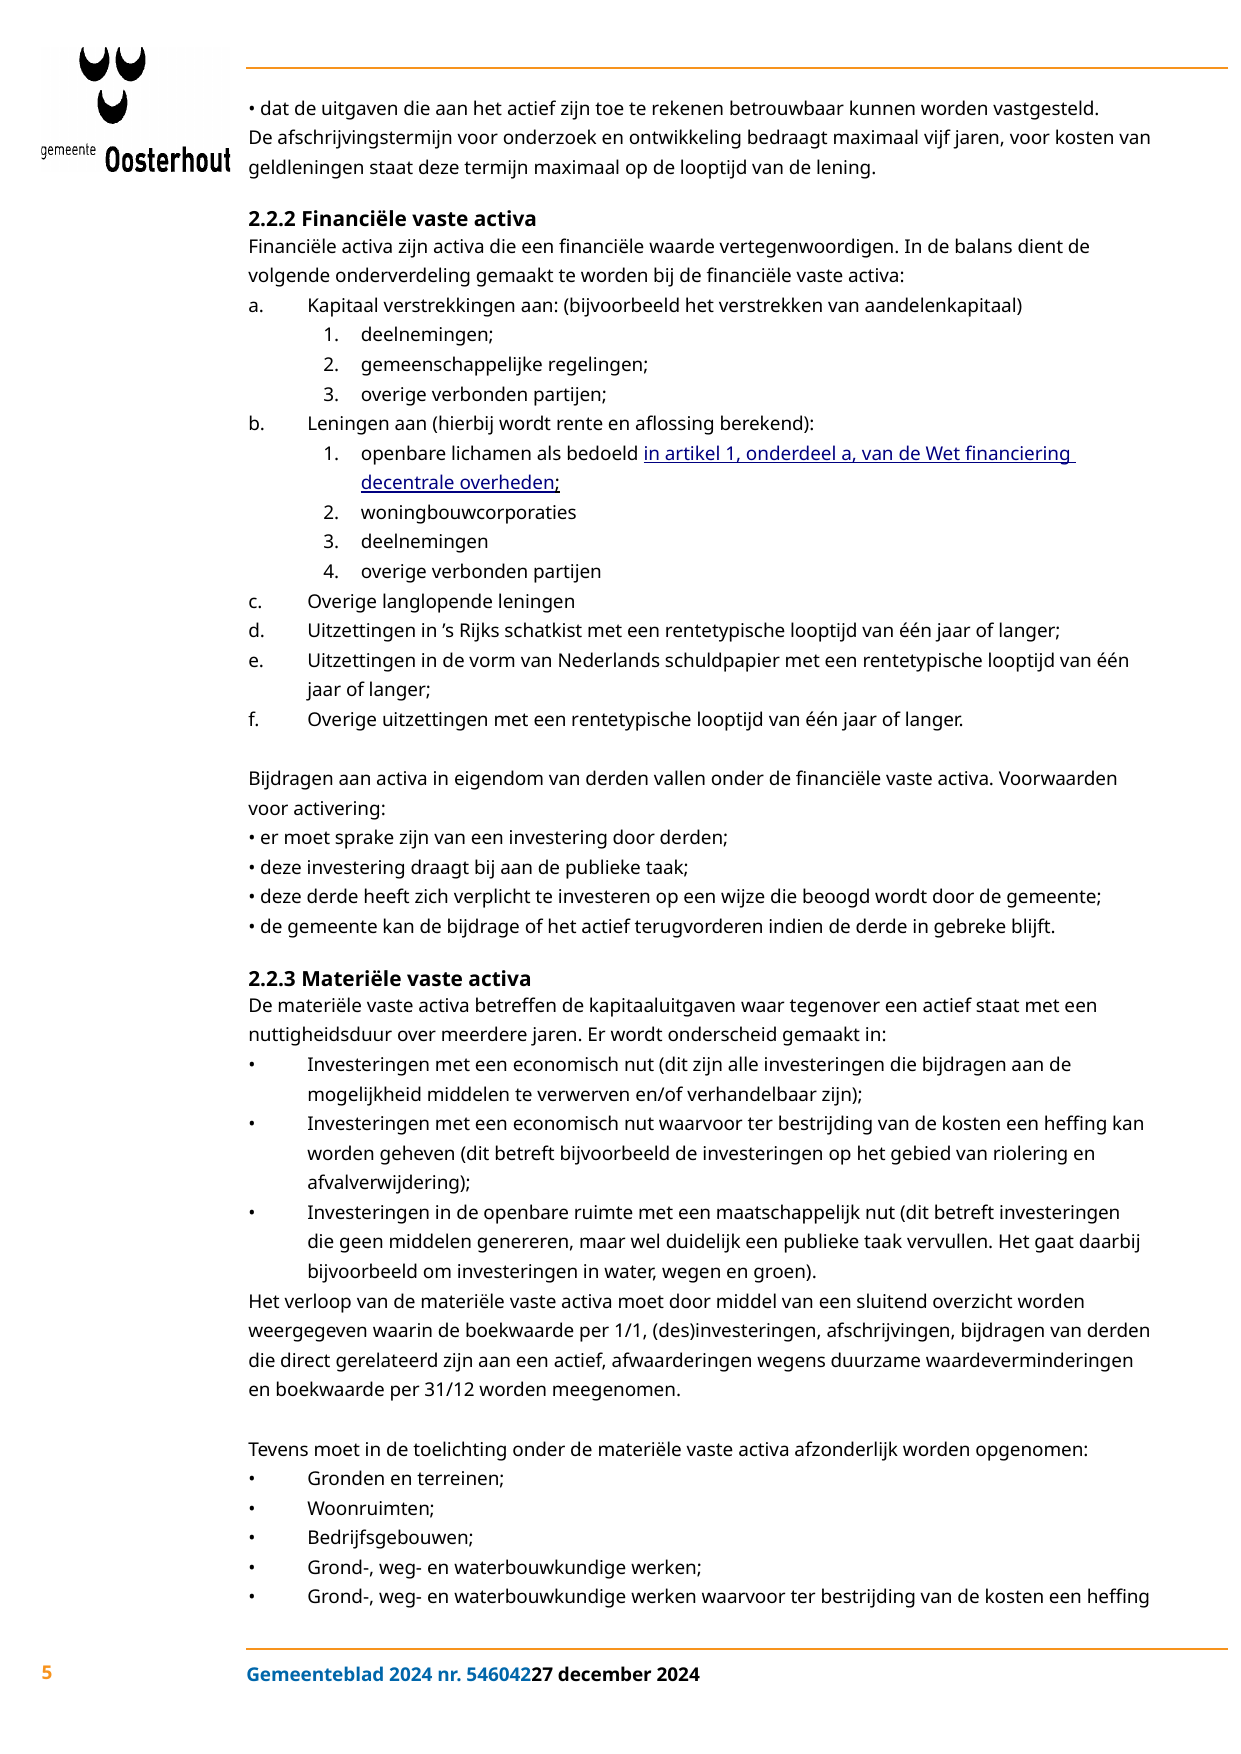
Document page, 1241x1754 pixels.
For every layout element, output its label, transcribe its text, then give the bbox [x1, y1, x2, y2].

text Het verloop van de materiële vaste activa moet door middel van een sluitend overzicht worden weergegeven waarin de boekwaarde per 1/1, (des)investeringen, afschrijvingen, bijdragen van derden die direct gerelateerd zijn aan een actief, afwaarderingen wegens duurzame waardeverminderingen en boekwaarde per 31/12 worden meegenomen. [248, 1288, 1152, 1402]
text 2.2.3 Materiële vaste activa [248, 964, 1152, 992]
list overige verbonden partijen; [323, 381, 1152, 406]
list Leningen aan (hierbij wordt rente en aflossing berekend): [248, 410, 1152, 436]
list woningbouwcorporaties [323, 499, 1152, 525]
list Uitzettingen in de vorm van Nederlands schuldpapier met een rentetypische looptijd van één jaar of langer; [248, 647, 1152, 702]
list Investeringen met een economisch nut (dit zijn alle investeringen die bijdragen aan de mogelijkheid middelen te verwerven en/of verhandelbaar zijn); [248, 1051, 1152, 1107]
text • deze investering draagt bij aan de publieke taak; [248, 854, 1152, 880]
list Overige uitzettingen met een rentetypische looptijd van één jaar of langer. [248, 706, 1152, 732]
text Financiële activa zijn activa die een financiële waarde vertegenwoordigen. In de balans dient de volgende onderverdeling gemaakt te worden bij de financiële vaste activa: [248, 233, 1152, 288]
text Tevens moet in de toelichting onder de materiële vaste activa afzonderlijk worden opgenomen: [248, 1436, 1152, 1462]
list Grond-, weg- en waterbouwkundige werken waarvoor ter bestrijding van de kosten een heffing [248, 1584, 1152, 1609]
list deelnemingen [323, 529, 1152, 554]
list Grond-, weg- en waterbouwkundige werken; [248, 1554, 1152, 1580]
list Woonruimten; [248, 1495, 1152, 1521]
list Investeringen met een economisch nut waarvoor ter bestrijding van de kosten een heffing kan worden geheven (dit betreft bijvoorbeeld de investeringen op het gebied van riolering en afvalverwijdering); [248, 1110, 1152, 1195]
list openbare lichamen als bedoeld in artikel 1, onderdeel a, van de Wet financiering decentrale overheden; [323, 440, 1152, 495]
list Overige langlopende leningen [248, 588, 1152, 613]
text • dat de uitgaven die aan het actief zijn toe te rekenen betrouwbaar kunnen worden vastgesteld. [248, 95, 1152, 121]
list Bedrijfsgebouwen; [248, 1524, 1152, 1550]
list Investeringen in de openbare ruimte met een maatschappelijk nut (dit betreft investeringen die geen middelen genereren, maar wel duidelijk een publieke taak vervullen. Het gaat daarbij bijvoorbeeld om investeringen in water, wegen en groen). [248, 1199, 1152, 1284]
text Bijdragen aan activa in eigendom van derden vallen onder de financiële vaste activa. Voorwaarden voor activering: [248, 765, 1152, 821]
text De materiële vaste activa betreffen de kapitaaluitgaven waar tegenover een actief staat met een nuttigheidsduur over meerdere jaren. Er wordt onderscheid gemaakt in: [248, 992, 1152, 1047]
list Kapitaal verstrekkingen aan: (bijvoorbeeld het verstrekken van aandelenkapitaal) [248, 292, 1152, 318]
text • er moet sprake zijn van een investering door derden; [248, 824, 1152, 850]
list overige verbonden partijen [323, 558, 1152, 584]
list Gronden en terreinen; [248, 1465, 1152, 1491]
list gemeenschappelijke regelingen; [323, 351, 1152, 377]
text 2.2.2 Financiële vaste activa [248, 204, 1152, 233]
text • de gemeente kan de bijdrage of het actief terugvorderen indien de derde in gebreke blijft. [248, 913, 1152, 939]
list deelnemingen; [323, 322, 1152, 347]
picture [41, 47, 231, 172]
text De afschrijvingstermijn voor onderzoek en ontwikkeling bedraagt maximaal vijf jaren, voor kosten van geldleningen staat deze termijn maximaal op de looptijd van de lening. [248, 124, 1152, 180]
list Uitzettingen in ’s Rijks schatkist met een rentetypische looptijd van één jaar of langer; [248, 617, 1152, 643]
text • deze derde heeft zich verplicht te investeren op een wijze die beoogd wordt door de gemeente; [248, 884, 1152, 909]
